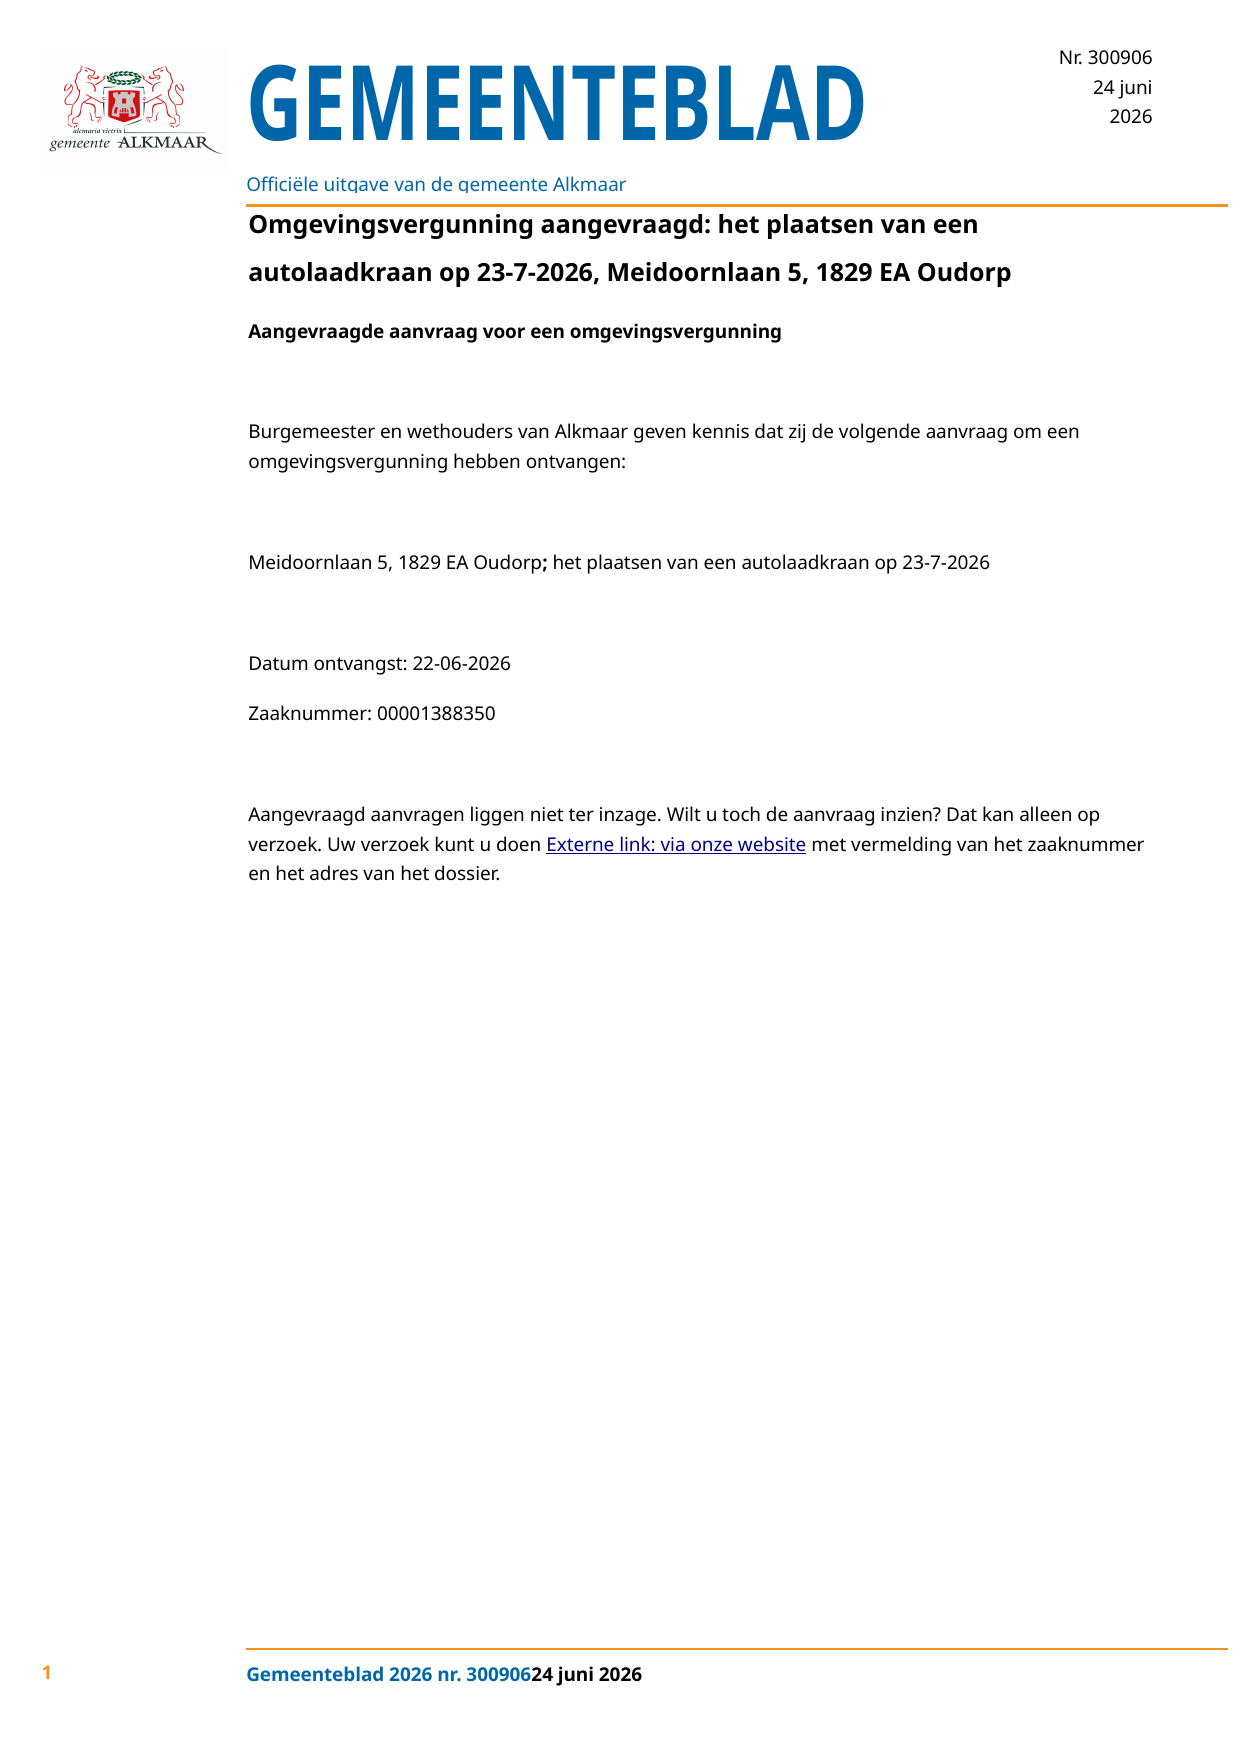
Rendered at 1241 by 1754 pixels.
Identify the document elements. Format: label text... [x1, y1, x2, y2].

text Aangevraagd aanvragen liggen niet ter inzage. Wilt u toch de aanvraag inzien? Dat kan alleen op verzoek. Uw verzoek kunt u doen Externe link: via onze website met vermelding van het zaaknummer en het adres van het dossier. [248, 801, 1152, 886]
text Aangevraagde aanvraag voor een omgevingsvergunning [248, 318, 1152, 344]
picture [41, 47, 231, 172]
text Meidoornlaan 5, 1829 EA Oudorp; het plaatsen van een autolaadkraan op 23-7-2026 [248, 549, 1152, 575]
text Omgevingsvergunning aangevraagd: het plaatsen van een autolaadkraan op 23-7-2026, Meidoornlaan 5, 1829 EA Oudorp [248, 207, 1152, 288]
text Burgemeester en wethouders van Alkmaar geven kennis dat zij de volgende aanvraag om een omgevingsvergunning hebben ontvangen: [248, 419, 1152, 474]
text Zaaknummer: 00001388350 [248, 700, 1152, 726]
text Datum ontvangst: 22-06-2026 [248, 650, 1152, 676]
